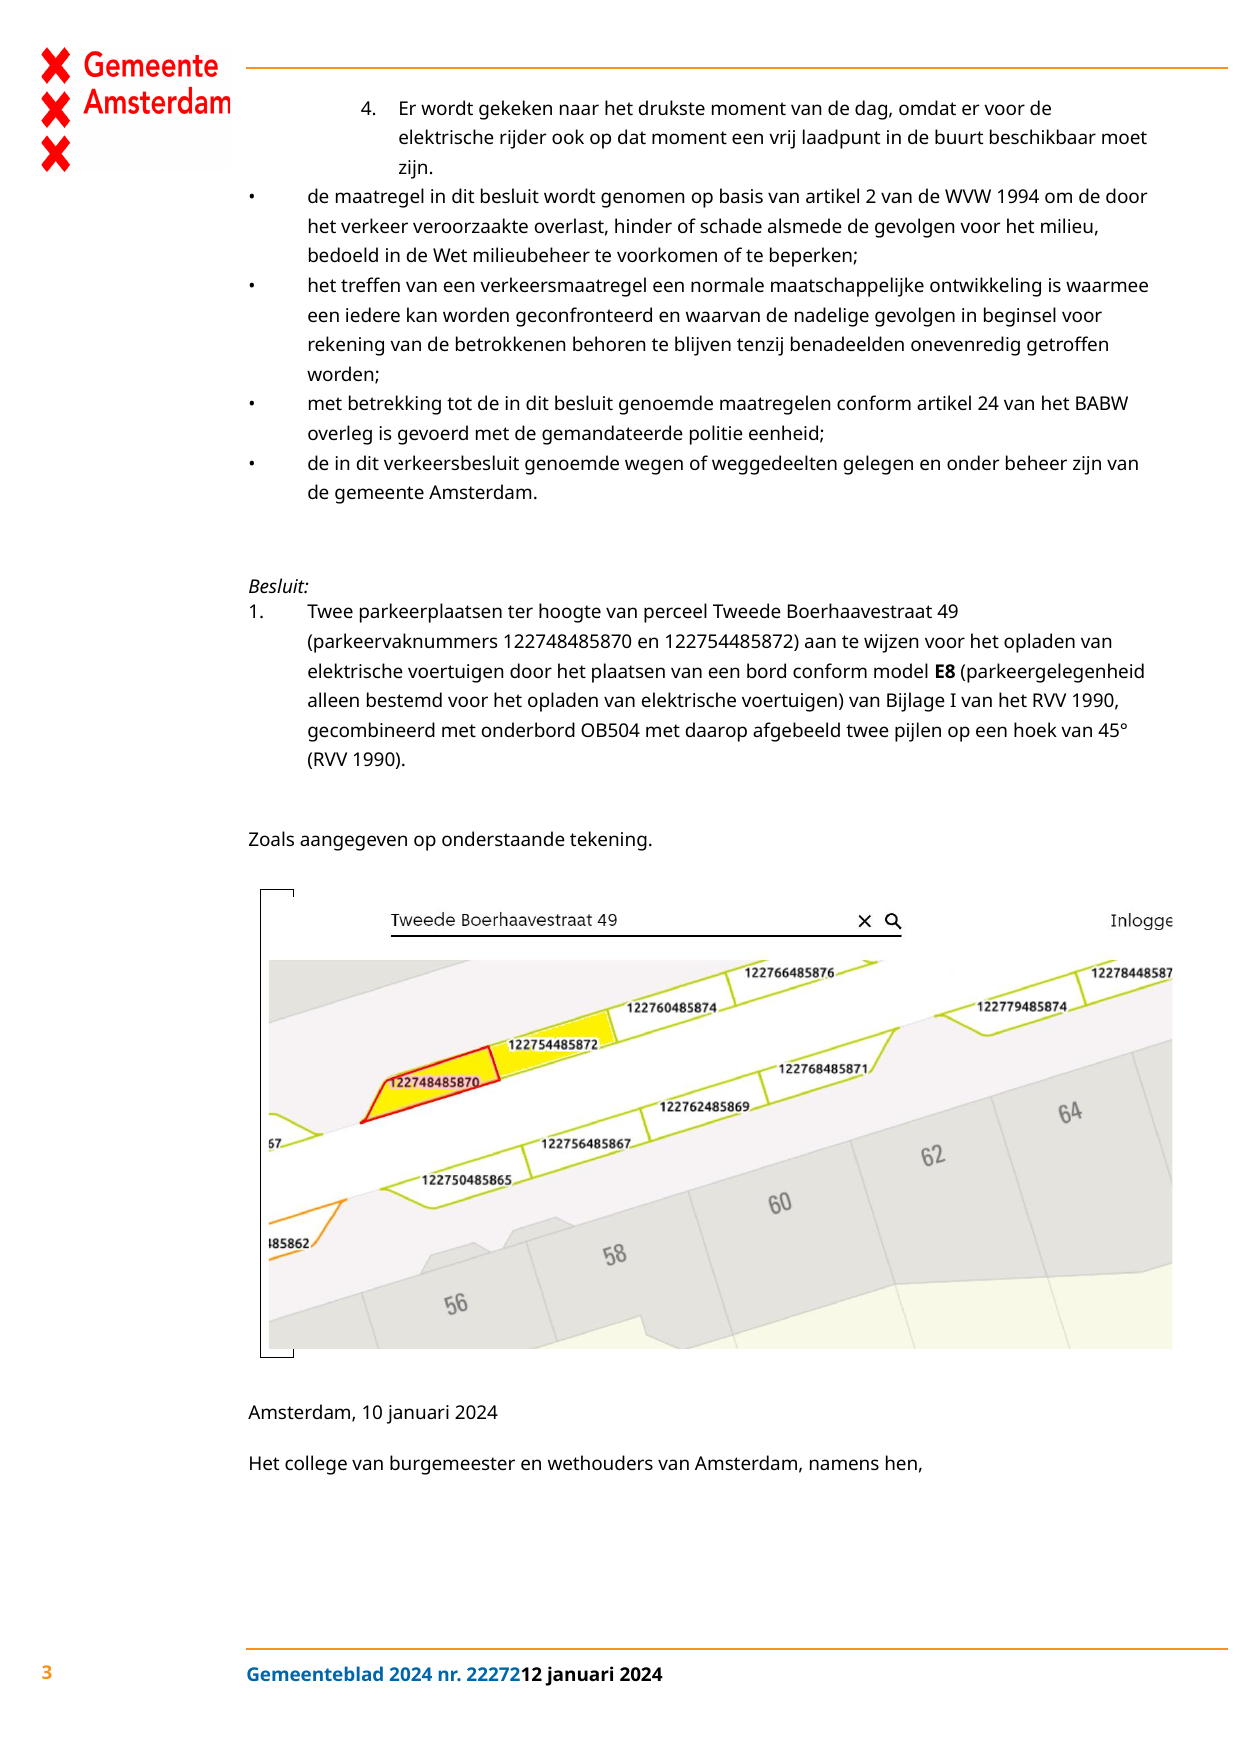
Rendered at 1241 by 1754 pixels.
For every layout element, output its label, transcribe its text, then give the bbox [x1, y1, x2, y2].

list Twee parkeerplaatsen ter hoogte van perceel Tweede Boerhaavestraat 49 (parkeervaknummers 122748485870 en 122754485872) aan te wijzen voor het opladen van elektrische voertuigen door het plaatsen van een bord conform model E8 (parkeergelegenheid alleen bestemd voor het opladen van elektrische voertuigen) van Bijlage I van het RVV 1990, gecombineerd met onderbord OB504 met daarop afgebeeld twee pijlen op een hoek van 45° (RVV 1990). [248, 599, 1152, 772]
text Amsterdam, 10 januari 2024 [248, 1399, 1152, 1425]
text Besluit: [248, 573, 1152, 599]
picture [41, 47, 231, 172]
list Er wordt gekeken naar het drukste moment van de dag, omdat er voor de elektrische rijder ook op dat moment een vrij laadpunt in de buurt beschikbaar moet zijn. [361, 95, 1152, 180]
list de maatregel in dit besluit wordt genomen op basis van artikel 2 van de WVW 1994 om de door het verkeer veroorzaakte overlast, hinder of schade alsmede de gevolgen voor het milieu, bedoeld in de Wet milieubeheer te voorkomen of te beperken; [248, 183, 1152, 268]
list met betrekking tot de in dit besluit genoemde maatregelen conform artikel 24 van het BABW overleg is gevoerd met de gemandateerde politie eenheid; [248, 391, 1152, 446]
list de in dit verkeersbesluit genoemde wegen of weggedeelten gelegen en onder beheer zijn van de gemeente Amsterdam. [248, 450, 1152, 505]
picture [268, 897, 1173, 1349]
text Zoals aangegeven op onderstaande tekening. [248, 827, 1152, 852]
text Het college van burgemeester en wethouders van Amsterdam, namens hen, [248, 1450, 1152, 1476]
list het treffen van een verkeersmaatregel een normale maatschappelijke ontwikkeling is waarmee een iedere kan worden geconfronteerd en waarvan de nadelige gevolgen in beginsel voor rekening van de betrokkenen behoren te blijven tenzij benadeelden onevenredig getroffen worden; [248, 272, 1152, 387]
